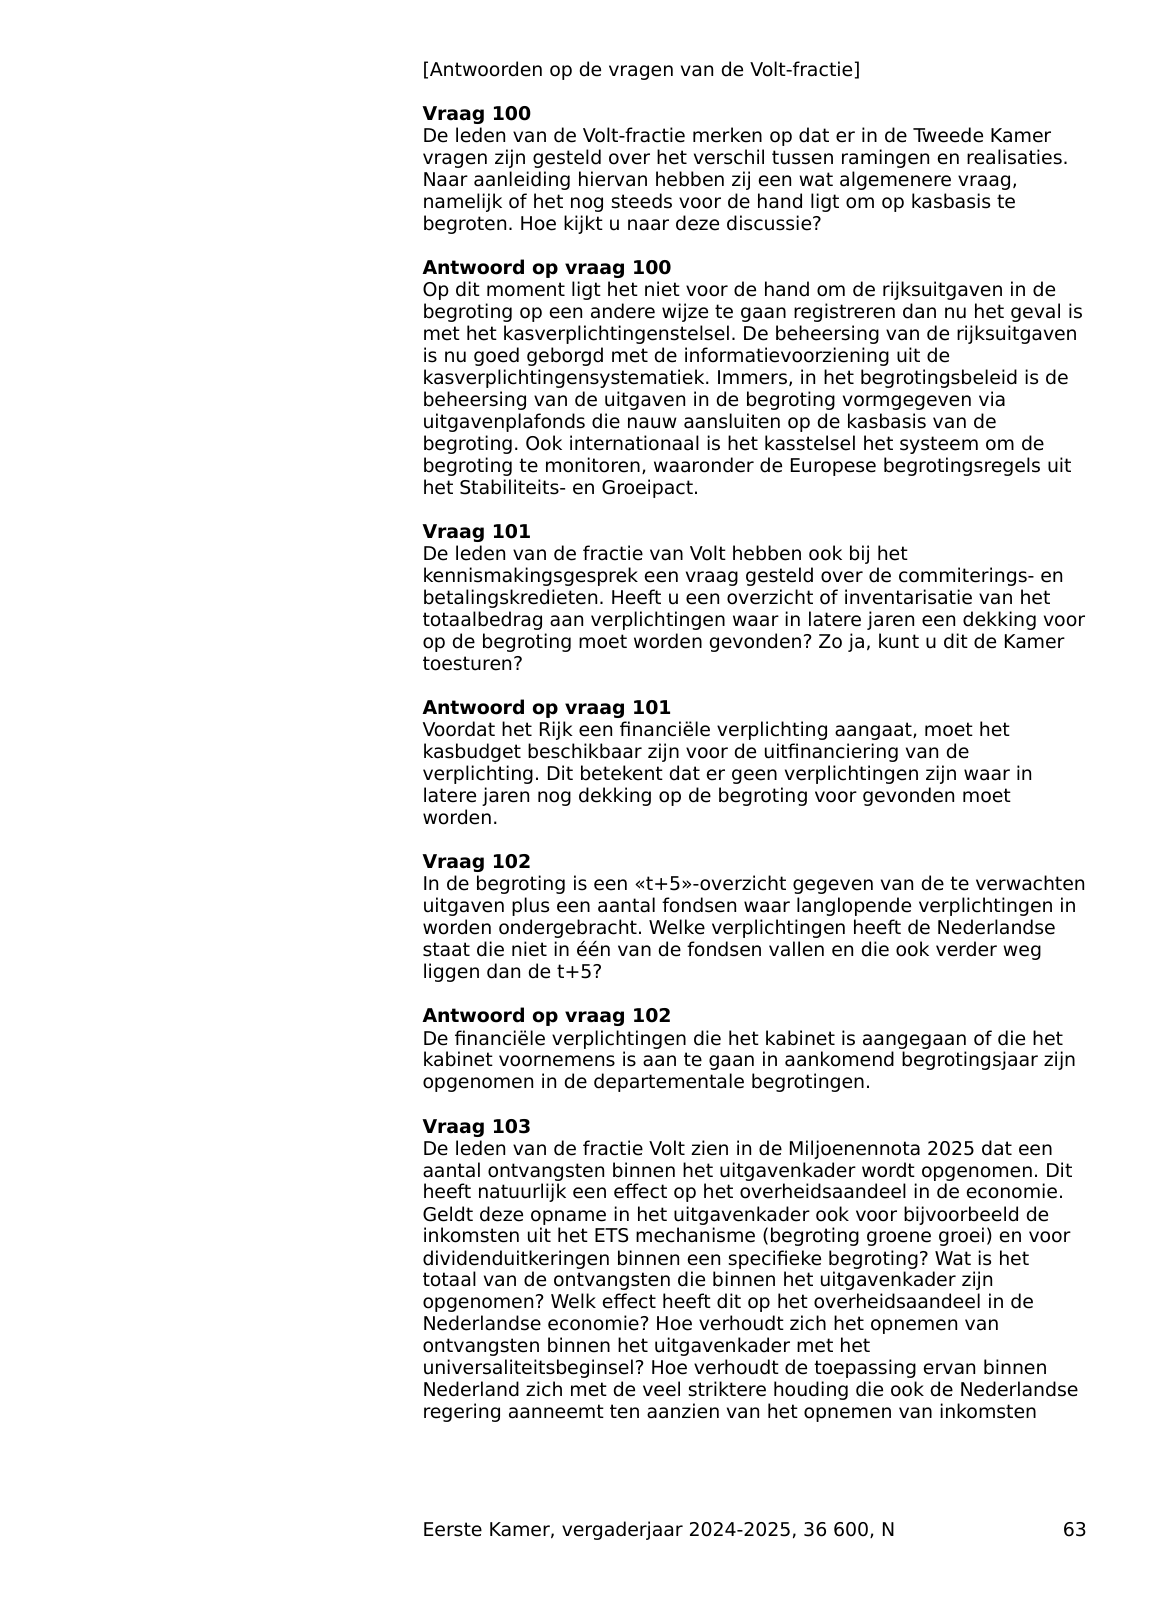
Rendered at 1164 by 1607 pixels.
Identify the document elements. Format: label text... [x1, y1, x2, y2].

text Op dit moment ligt het niet voor de hand om de rijksuitgaven in de begroting op een andere wijze te gaan registreren dan nu het geval is met het kasverplichtingenstelsel. De beheersing van de rijksuitgaven is nu goed geborgd met de informatievoorziening uit de kasverplichtingensystematiek. Immers, in het begrotingsbeleid is de beheersing van de uitgaven in de begroting vormgegeven via uitgavenplafonds die nauw aansluiten op de kasbasis van de begroting. Ook internationaal is het kasstelsel het systeem om de begroting te monitoren, waaronder de Europese begrotingsregels uit het Stabiliteits- en Groeipact. [422, 279, 1087, 499]
text Vraag 100 [422, 103, 1087, 125]
text Vraag 103 [422, 1116, 1087, 1137]
text Antwoord op vraag 100 [422, 257, 1087, 279]
text Vraag 102 [422, 851, 1087, 873]
text De leden van de fractie Volt zien in de Miljoenennota 2025 dat een aantal ontvangsten binnen het uitgavenkader wordt opgenomen. Dit heeft natuurlijk een effect op het overheidsaandeel in de economie. Geldt deze opname in het uitgavenkader ook voor bijvoorbeeld de inkomsten uit het ETS mechanisme (begroting groene groei) en voor dividenduitkeringen binnen een specifieke begroting? Wat is het totaal van de ontvangsten die binnen het uitgavenkader zijn opgenomen? Welk effect heeft dit op het overheidsaandeel in de Nederlandse economie? Hoe verhoudt zich het opnemen van ontvangsten binnen het uitgavenkader met het universaliteitsbeginsel? Hoe verhoudt de toepassing ervan binnen Nederland zich met de veel striktere houding die ook de Nederlandse regering aanneemt ten aanzien van het opnemen van inkomsten [422, 1137, 1087, 1423]
subtitle [Antwoorden op de vragen van de Volt-fractie] [422, 59, 1087, 81]
text In de begroting is een «t+5»-overzicht gegeven van de te verwachten uitgaven plus een aantal fondsen waar langlopende verplichtingen in worden ondergebracht. Welke verplichtingen heeft de Nederlandse staat die niet in één van de fondsen vallen en die ook verder weg liggen dan de t+5? [422, 873, 1087, 983]
text Antwoord op vraag 101 [422, 697, 1087, 719]
text De leden van de fractie van Volt hebben ook bij het kennismakingsgesprek een vraag gesteld over de commiterings- en betalingskredieten. Heeft u een overzicht of inventarisatie van het totaalbedrag aan verplichtingen waar in latere jaren een dekking voor op de begroting moet worden gevonden? Zo ja, kunt u dit de Kamer toesturen? [422, 543, 1087, 675]
text De financiële verplichtingen die het kabinet is aangegaan of die het kabinet voornemens is aan te gaan in aankomend begrotingsjaar zijn opgenomen in de departementale begrotingen. [422, 1027, 1087, 1093]
text De leden van de Volt-fractie merken op dat er in de Tweede Kamer vragen zijn gesteld over het verschil tussen ramingen en realisaties. Naar aanleiding hiervan hebben zij een wat algemenere vraag, namelijk of het nog steeds voor de hand ligt om op kasbasis te begroten. Hoe kijkt u naar deze discussie? [422, 125, 1087, 235]
text Vraag 101 [422, 521, 1087, 543]
text Antwoord op vraag 102 [422, 1005, 1087, 1027]
text Voordat het Rijk een financiële verplichting aangaat, moet het kasbudget beschikbaar zijn voor de uitfinanciering van de verplichting. Dit betekent dat er geen verplichtingen zijn waar in latere jaren nog dekking op de begroting voor gevonden moet worden. [422, 719, 1087, 829]
